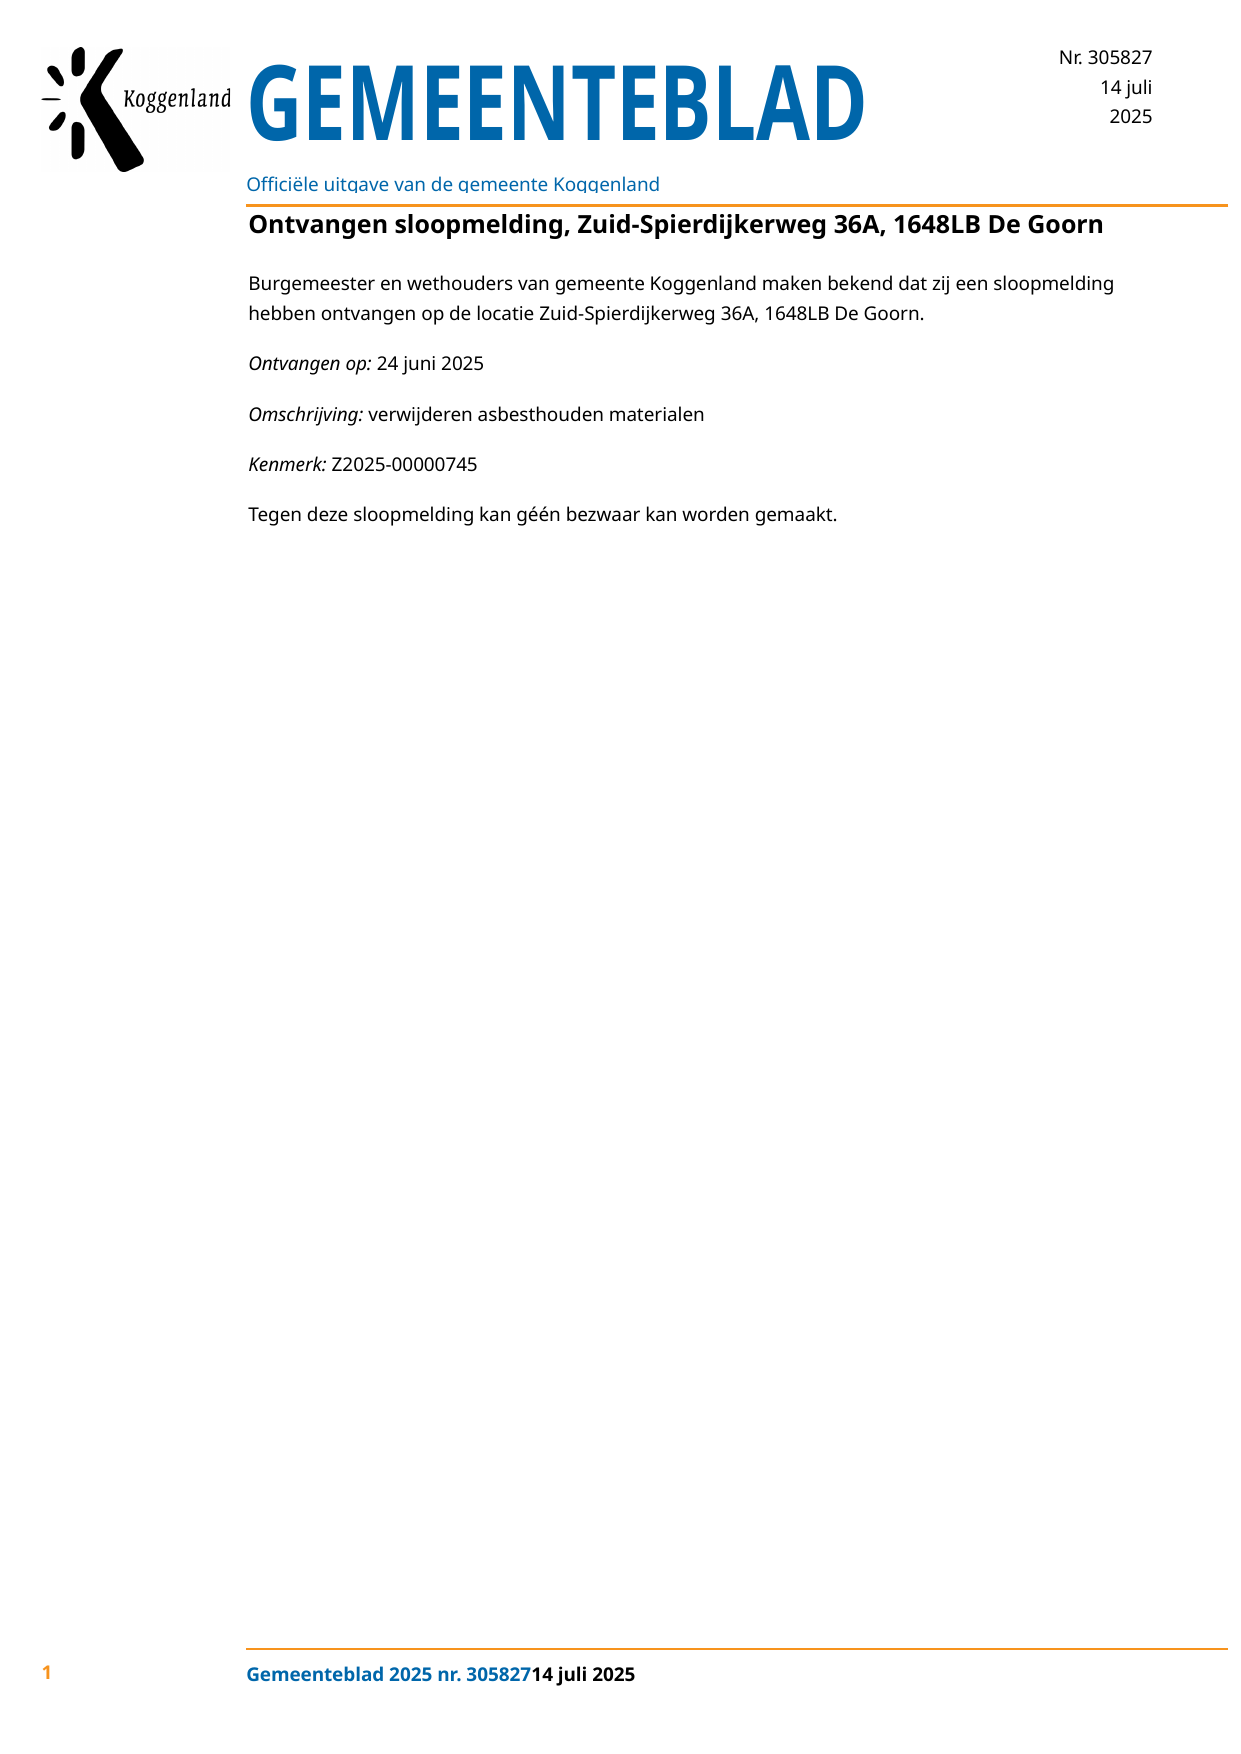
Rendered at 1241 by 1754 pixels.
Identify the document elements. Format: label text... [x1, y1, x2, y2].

picture [41, 47, 231, 172]
text Burgemeester en wethouders van gemeente Koggenland maken bekend dat zij een sloopmelding hebben ontvangen op de locatie Zuid-Spierdijkerweg 36A, 1648LB De Goorn. [248, 270, 1152, 326]
text Kenmerk: Z2025-00000745 [248, 451, 1152, 477]
text Ontvangen sloopmelding, Zuid-Spierdijkerweg 36A, 1648LB De Goorn [248, 207, 1152, 241]
text Omschrijving: verwijderen asbesthouden materialen [248, 401, 1152, 426]
text Tegen deze sloopmelding kan géén bezwaar kan worden gemaakt. [248, 502, 1152, 527]
text Ontvangen op: 24 juni 2025 [248, 350, 1152, 376]
